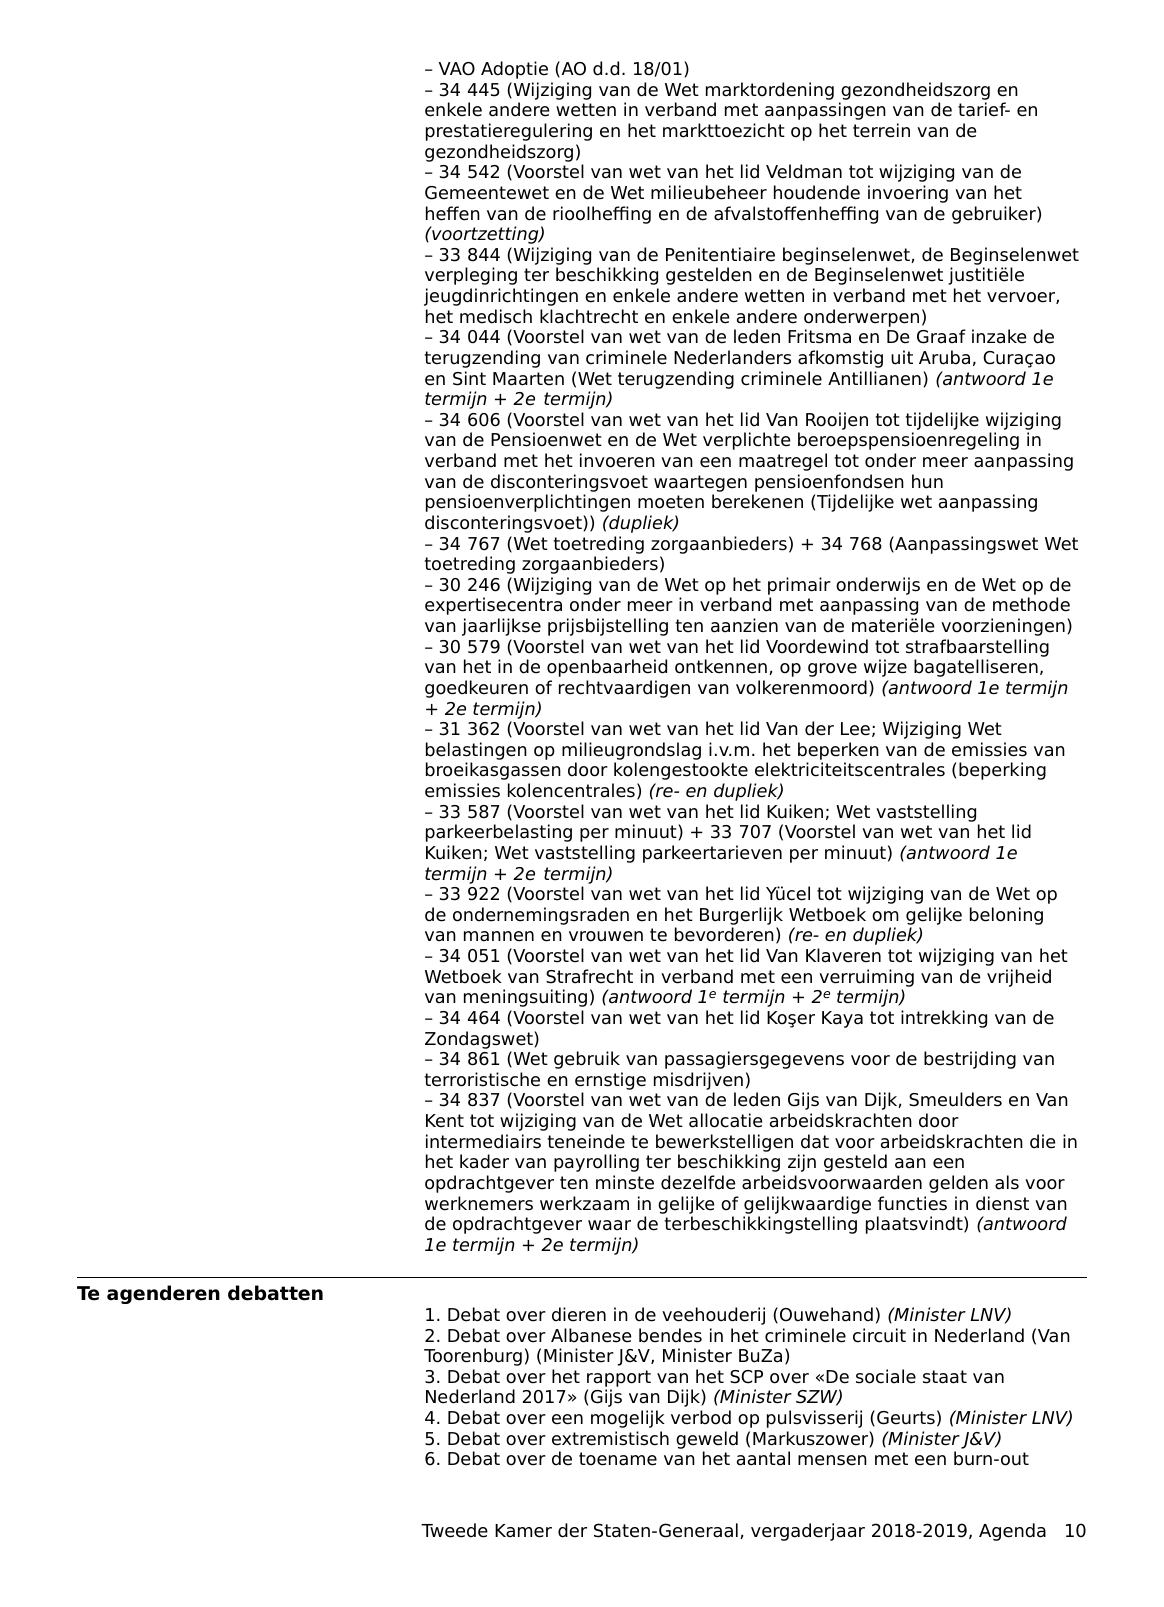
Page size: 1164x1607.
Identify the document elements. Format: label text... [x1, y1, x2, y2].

table_cell – 34 861 (Wet gebruik van passagiersgegevens voor de bestrijding van terroristische en ernstige misdrijven) [418, 1049, 1087, 1090]
table_cell [401, 1367, 418, 1408]
table_cell [77, 884, 401, 946]
table_header [401, 1278, 418, 1305]
table_cell [77, 1090, 401, 1255]
table_cell – 34 837 (Voorstel van wet van de leden Gijs van Dijk, Smeulders en Van Kent tot wijziging van de Wet allocatie arbeidskrachten door intermediairs teneinde te bewerkstelligen dat voor arbeidskrachten die in het kader van payrolling ter beschikking zijn gesteld aan een opdrachtgever ten minste dezelfde arbeidsvoorwaarden gelden als voor werknemers werkzaam in gelijke of gelijkwaardige functies in dienst van de opdrachtgever waar de terbeschikkingstelling plaatsvindt) (antwoord 1e termijn + 2e termijn) [418, 1090, 1087, 1255]
table_cell – 31 362 (Voorstel van wet van het lid Van der Lee; Wijziging Wet belastingen op milieugrondslag i.v.m. het beperken van de emissies van broeikasgassen door kolengestookte elektriciteitscentrales (beperking emissies kolencentrales) (re- en dupliek) [418, 719, 1087, 802]
table_cell [401, 1326, 418, 1367]
table_cell – 33 844 (Wijziging van de Penitentiaire beginselenwet, de Beginselenwet verpleging ter beschikking gestelden en de Beginselenwet justitiële jeugdinrichtingen en enkele andere wetten in verband met het vervoer, het medisch klachtrecht en enkele andere onderwerpen) [418, 245, 1087, 327]
table_cell [401, 1090, 418, 1255]
table_cell [401, 162, 418, 245]
table_cell [77, 80, 401, 162]
table_cell [77, 1305, 401, 1326]
table_header Te agenderen debatten [77, 1278, 401, 1305]
table_cell [401, 719, 418, 802]
table_cell [77, 534, 401, 575]
table_cell [401, 637, 418, 719]
table_cell [77, 1326, 401, 1367]
table_cell [77, 946, 401, 1008]
table_cell – 34 044 (Voorstel van wet van de leden Fritsma en De Graaf inzake de terugzending van criminele Nederlanders afkomstig uit Aruba, Curaçao en Sint Maarten (Wet terugzending criminele Antillianen) (antwoord 1e termijn + 2e termijn) [418, 327, 1087, 410]
table_cell – 33 922 (Voorstel van wet van het lid Yücel tot wijziging van de Wet op de ondernemingsraden en het Burgerlijk Wetboek om gelijke beloning van mannen en vrouwen te bevorderen) (re- en dupliek) [418, 884, 1087, 946]
table_cell [401, 327, 418, 410]
table_cell [77, 1429, 401, 1449]
table_cell [401, 1449, 418, 1470]
table_cell [401, 80, 418, 162]
table_cell – 33 587 (Voorstel van wet van het lid Kuiken; Wet vaststelling parkeerbelasting per minuut) + 33 707 (Voorstel van wet van het lid Kuiken; Wet vaststelling parkeertarieven per minuut) (antwoord 1e termijn + 2e termijn) [418, 802, 1087, 884]
table_cell – 34 542 (Voorstel van wet van het lid Veldman tot wijziging van de Gemeentewet en de Wet milieubeheer houdende invoering van het heffen van de rioolheffing en de afvalstoffenheffing van de gebruiker) (voortzetting) [418, 162, 1087, 245]
table_cell [401, 1408, 418, 1429]
table_cell 1. Debat over dieren in de veehouderij (Ouwehand) (Minister LNV) [418, 1305, 1087, 1326]
table_cell [77, 327, 401, 410]
table_cell [401, 410, 418, 533]
table_cell [401, 1429, 418, 1449]
table_cell [401, 1305, 418, 1326]
table_cell [77, 1008, 401, 1049]
table_cell – 34 606 (Voorstel van wet van het lid Van Rooijen tot tijdelijke wijziging van de Pensioenwet en de Wet verplichte beroepspensioenregeling in verband met het invoeren van een maatregel tot onder meer aanpassing van de disconteringsvoet waartegen pensioenfondsen hun pensioenverplichtingen moeten berekenen (Tijdelijke wet aanpassing disconteringsvoet)) (dupliek) [418, 410, 1087, 533]
table_cell – VAO Adoptie (AO d.d. 18/01) [418, 59, 1087, 80]
table_cell [401, 802, 418, 884]
table_cell [77, 1449, 401, 1470]
table_cell [401, 1049, 418, 1090]
table_cell [77, 575, 401, 637]
table_cell [77, 410, 401, 533]
table_cell [77, 1408, 401, 1429]
table_cell – 30 246 (Wijziging van de Wet op het primair onderwijs en de Wet op de expertisecentra onder meer in verband met aanpassing van de methode van jaarlijkse prijsbijstelling ten aanzien van de materiële voorzieningen) [418, 575, 1087, 637]
table_cell [77, 719, 401, 802]
table_cell [401, 534, 418, 575]
table_cell 4. Debat over een mogelijk verbod op pulsvisserij (Geurts) (Minister LNV) [418, 1408, 1087, 1429]
table_cell – 34 464 (Voorstel van wet van het lid Koşer Kaya tot intrekking van de Zondagswet) [418, 1008, 1087, 1049]
table_cell [401, 245, 418, 327]
table_cell [77, 802, 401, 884]
table_cell – 34 445 (Wijziging van de Wet marktordening gezondheidszorg en enkele andere wetten in verband met aanpassingen van de tarief- en prestatieregulering en het markttoezicht op het terrein van de gezondheidszorg) [418, 80, 1087, 162]
table_cell [401, 59, 418, 80]
table_cell [77, 1049, 401, 1090]
table_cell – 34 051 (Voorstel van wet van het lid Van Klaveren tot wijziging van het Wetboek van Strafrecht in verband met een verruiming van de vrijheid van meningsuiting) (antwoord 1e termijn + 2e termijn) [418, 946, 1087, 1008]
table_cell [77, 59, 401, 80]
table_cell [401, 575, 418, 637]
table_cell 6. Debat over de toename van het aantal mensen met een burn-out [418, 1449, 1087, 1470]
table_cell [401, 946, 418, 1008]
table_cell 5. Debat over extremistisch geweld (Markuszower) (Minister J&V) [418, 1429, 1087, 1449]
table_cell [77, 245, 401, 327]
table_cell 3. Debat over het rapport van het SCP over «De sociale staat van Nederland 2017» (Gijs van Dijk) (Minister SZW) [418, 1367, 1087, 1408]
table_cell 2. Debat over Albanese bendes in het criminele circuit in Nederland (Van Toorenburg) (Minister J&V, Minister BuZa) [418, 1326, 1087, 1367]
table_header [418, 1278, 1087, 1305]
table_cell [77, 1367, 401, 1408]
table_cell [401, 884, 418, 946]
table_cell [401, 1008, 418, 1049]
table_cell [77, 637, 401, 719]
table_cell – 30 579 (Voorstel van wet van het lid Voordewind tot strafbaarstelling van het in de openbaarheid ontkennen, op grove wijze bagatelliseren, goedkeuren of rechtvaardigen van volkerenmoord) (antwoord 1e termijn + 2e termijn) [418, 637, 1087, 719]
table_cell [77, 162, 401, 245]
table_cell – 34 767 (Wet toetreding zorgaanbieders) + 34 768 (Aanpassingswet Wet toetreding zorgaanbieders) [418, 534, 1087, 575]
